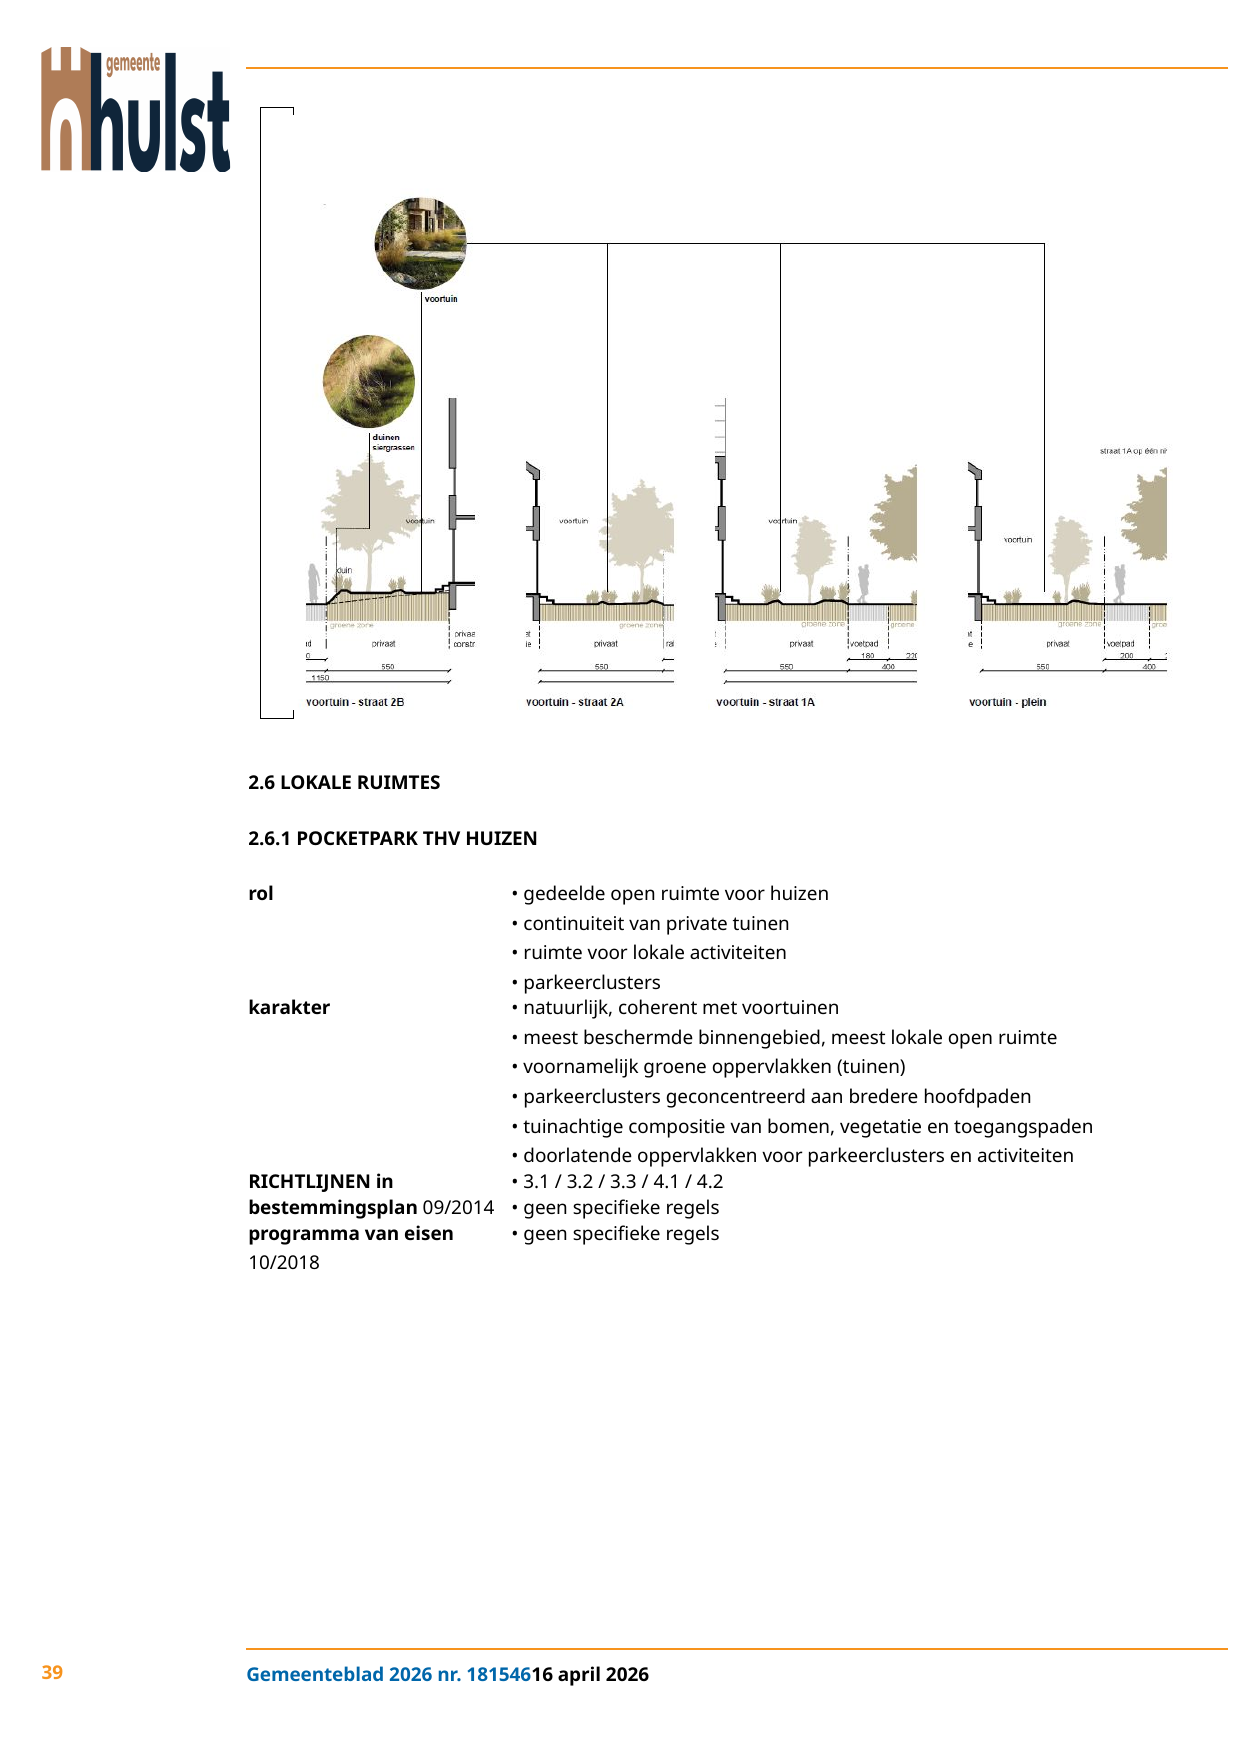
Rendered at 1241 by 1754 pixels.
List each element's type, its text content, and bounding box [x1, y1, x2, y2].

picture [41, 47, 231, 172]
table_cell karakter [248, 995, 511, 1168]
table_header rol [248, 880, 511, 994]
table_cell bestemmingsplan 09/2014 [248, 1194, 511, 1220]
table_cell • 3.1 / 3.2 / 3.3 / 4.1 / 4.2 [511, 1168, 1152, 1194]
picture [268, 115, 1173, 710]
table_header • gedeelde open ruimte voor huizen • continuiteit van private tuinen • ruimte voor lokale activiteiten • parkeerclusters [511, 880, 1152, 994]
table_cell RICHTLIJNEN in [248, 1168, 511, 1194]
text 2.6.1 POCKETPARK THV HUIZEN [248, 825, 1152, 850]
table_cell • geen specifieke regels [511, 1220, 1152, 1275]
table_cell • geen specifieke regels [511, 1194, 1152, 1220]
text 2.6 LOKALE RUIMTES [248, 769, 1152, 795]
table_cell programma van eisen 10/2018 [248, 1220, 511, 1275]
table_cell • natuurlijk, coherent met voortuinen • meest beschermde binnengebied, meest lokale open ruimte • voornamelijk groene oppervlakken (tuinen) • parkeerclusters geconcentreerd aan bredere hoofdpaden • tuinachtige compositie van bomen, vegetatie en toegangspaden • doorlatende oppervlakken voor parkeerclusters en activiteiten [511, 995, 1152, 1168]
